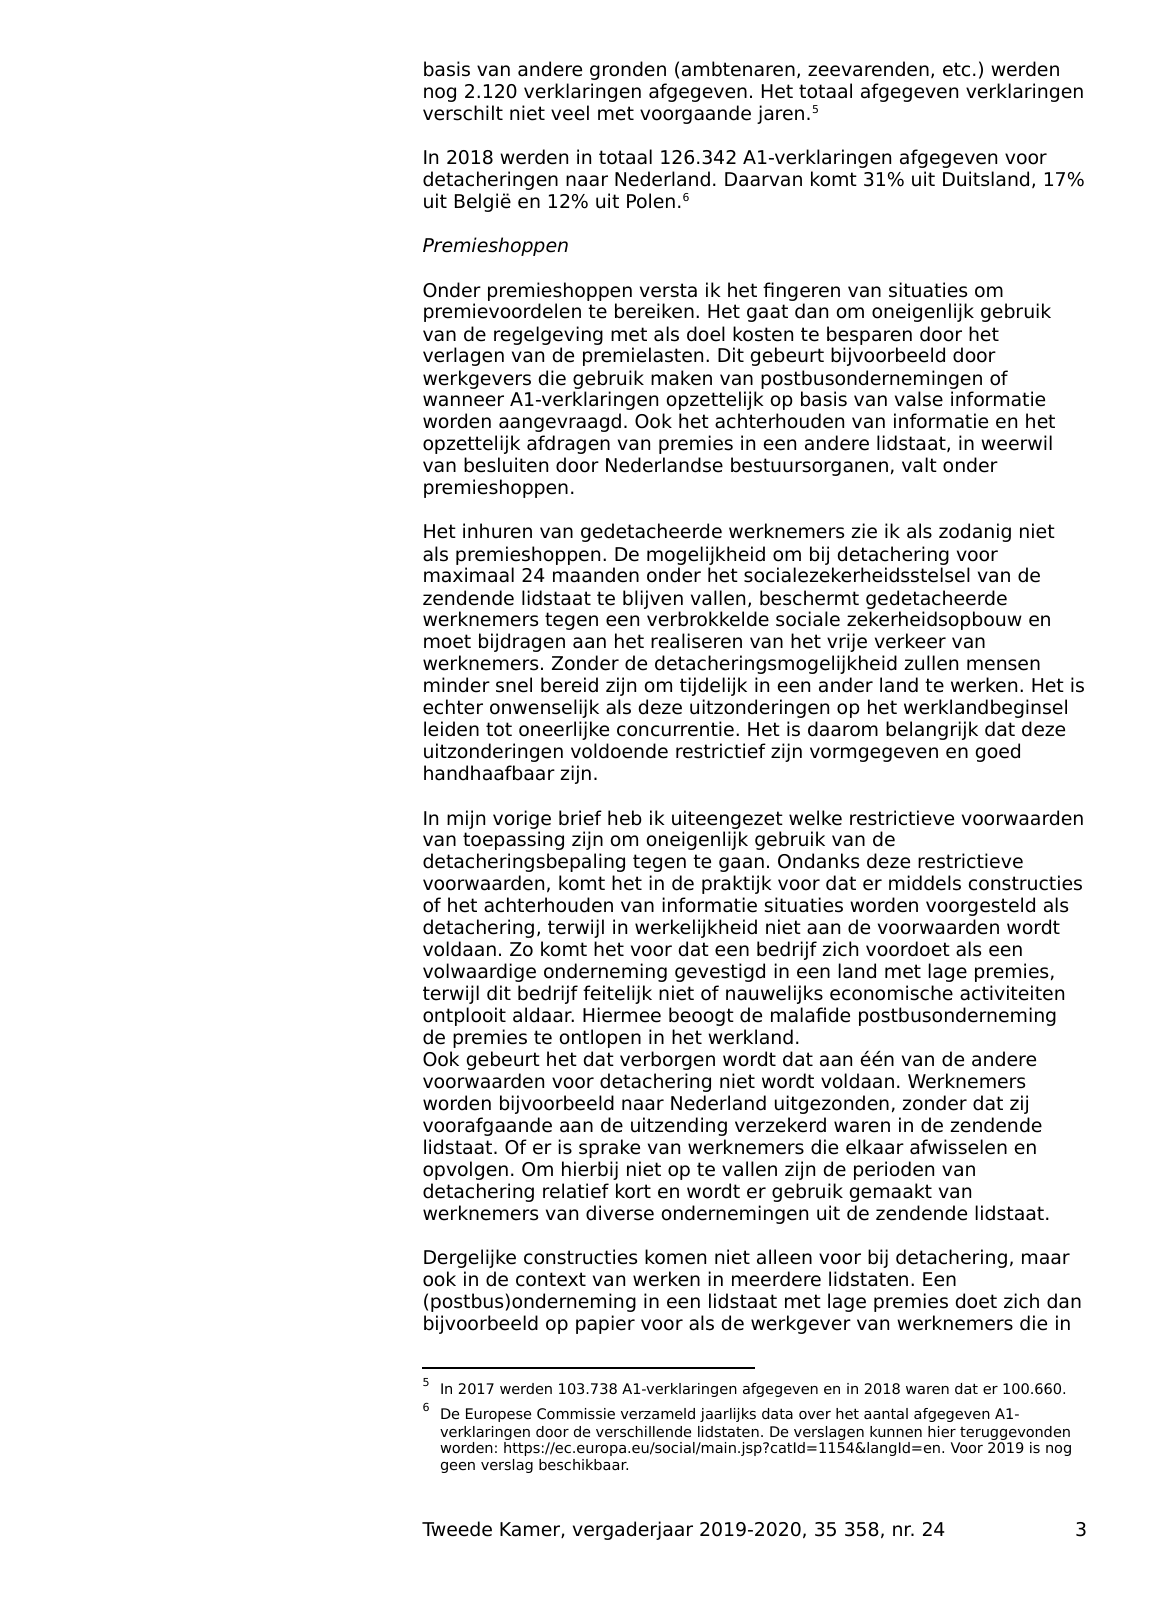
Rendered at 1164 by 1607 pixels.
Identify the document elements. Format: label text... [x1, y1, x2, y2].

text Ook gebeurt het dat verborgen wordt dat aan één van de andere voorwaarden voor detachering niet wordt voldaan. Werknemers worden bijvoorbeeld naar Nederland uitgezonden, zonder dat zij voorafgaande aan de uitzending verzekerd waren in de zendende lidstaat. Of er is sprake van werknemers die elkaar afwisselen en opvolgen. Om hierbij niet op te vallen zijn de perioden van detachering relatief kort en wordt er gebruik gemaakt van werknemers van diverse ondernemingen uit de zendende lidstaat. [422, 1049, 1087, 1225]
text Dergelijke constructies komen niet alleen voor bij detachering, maar ook in de context van werken in meerdere lidstaten. Een (postbus)onderneming in een lidstaat met lage premies doet zich dan bijvoorbeeld op papier voor als de werkgever van werknemers die in [422, 1247, 1087, 1335]
text Het inhuren van gedetacheerde werknemers zie ik als zodanig niet als premieshoppen. De mogelijkheid om bij detachering voor maximaal 24 maanden onder het socialezekerheidsstelsel van de zendende lidstaat te blijven vallen, beschermt gedetacheerde werknemers tegen een verbrokkelde sociale zekerheidsopbouw en moet bijdragen aan het realiseren van het vrije verkeer van werknemers. Zonder de detacheringsmogelijkheid zullen mensen minder snel bereid zijn om tijdelijk in een ander land te werken. Het is echter onwenselijk als deze uitzonderingen op het werklandbeginsel leiden tot oneerlijke concurrentie. Het is daarom belangrijk dat deze uitzonderingen voldoende restrictief zijn vormgegeven en goed handhaafbaar zijn. [422, 521, 1087, 785]
text Onder premieshoppen versta ik het fingeren van situaties om premievoordelen te bereiken. Het gaat dan om oneigenlijk gebruik van de regelgeving met als doel kosten te besparen door het verlagen van de premielasten. Dit gebeurt bijvoorbeeld door werkgevers die gebruik maken van postbusondernemingen of wanneer A1-verklaringen opzettelijk op basis van valse informatie worden aangevraagd. Ook het achterhouden van informatie en het opzettelijk afdragen van premies in een andere lidstaat, in weerwil van besluiten door Nederlandse bestuursorganen, valt onder premieshoppen. [422, 279, 1087, 499]
text basis van andere gronden (ambtenaren, zeevarenden, etc.) werden nog 2.120 verklaringen afgegeven. Het totaal afgegeven verklaringen verschilt niet veel met voorgaande jaren. [422, 59, 1087, 125]
text In 2018 werden in totaal 126.342 A1-verklaringen afgegeven voor detacheringen naar Nederland. Daarvan komt 31% uit Duitsland, 17% uit België en 12% uit Polen. [422, 147, 1087, 213]
text In 2017 werden 103.738 A1-verklaringen afgegeven en in 2018 waren dat er 100.660. [422, 1377, 1087, 1399]
subtitle Premieshoppen [422, 235, 1087, 257]
text De Europese Commissie verzameld jaarlijks data over het aantal afgegeven A1-verklaringen door de verschillende lidstaten. De verslagen kunnen hier teruggevonden worden: https://ec.europa.eu/social/main.jsp?catId=1154&langId=en. Voor 2019 is nog geen verslag beschikbaar. [422, 1402, 1087, 1474]
text In mijn vorige brief heb ik uiteengezet welke restrictieve voorwaarden van toepassing zijn om oneigenlijk gebruik van de detacheringsbepaling tegen te gaan. Ondanks deze restrictieve voorwaarden, komt het in de praktijk voor dat er middels constructies of het achterhouden van informatie situaties worden voorgesteld als detachering, terwijl in werkelijkheid niet aan de voorwaarden wordt voldaan. Zo komt het voor dat een bedrijf zich voordoet als een volwaardige onderneming gevestigd in een land met lage premies, terwijl dit bedrijf feitelijk niet of nauwelijks economische activiteiten ontplooit aldaar. Hiermee beoogt de malafide postbusonderneming de premies te ontlopen in het werkland. [422, 807, 1087, 1049]
